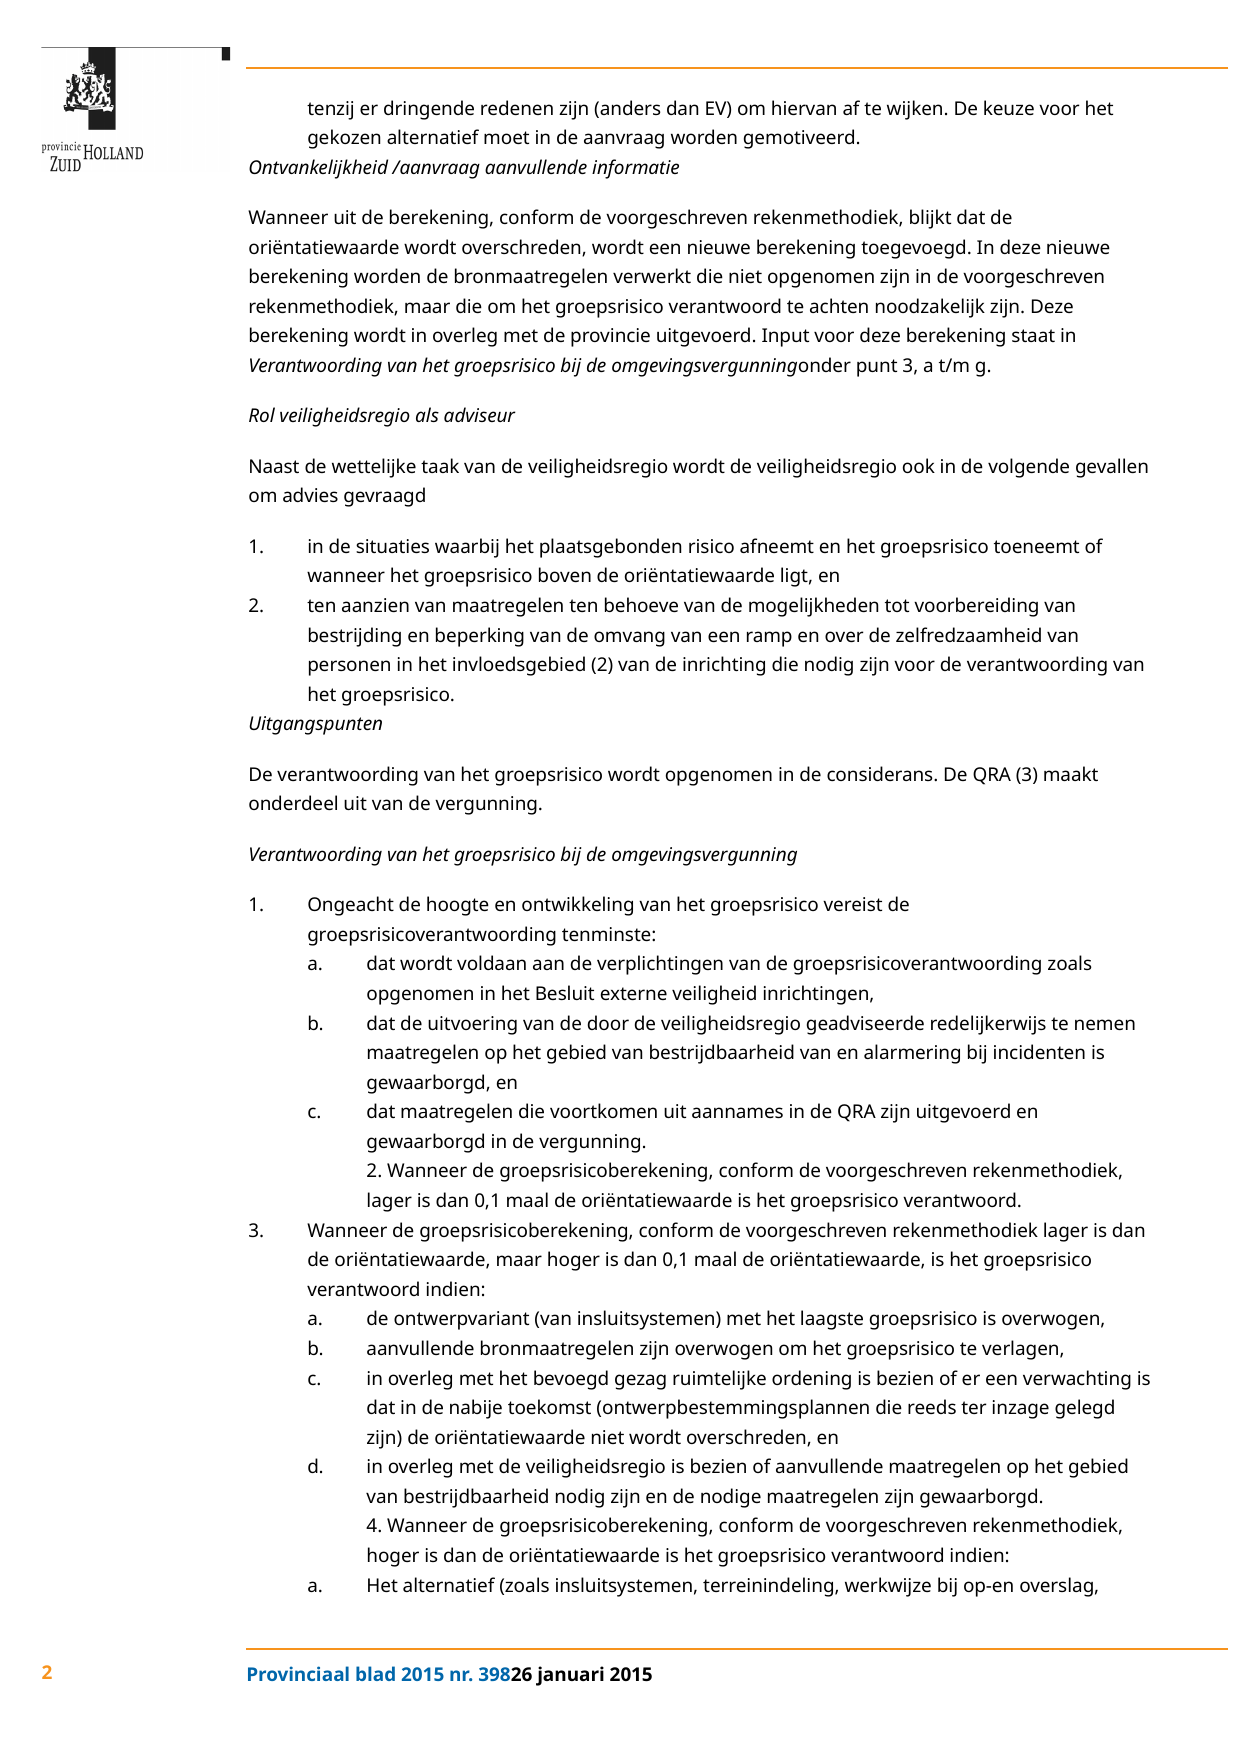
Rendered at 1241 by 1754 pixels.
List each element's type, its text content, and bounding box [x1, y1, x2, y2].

text De verantwoording van het groepsrisico wordt opgenomen in de considerans. De QRA (3) maakt onderdeel uit van de vergunning. [248, 761, 1152, 816]
list dat maatregelen die voortkomen uit aannames in de QRA zijn uitgevoerd en gewaarborgd in de vergunning. [307, 1098, 1152, 1154]
list Ongeacht de hoogte en ontwikkeling van het groepsrisico vereist de groepsrisicoverantwoording tenminste: [248, 891, 1152, 947]
list Wanneer de groepsrisicoberekening, conform de voorgeschreven rekenmethodiek lager is dan de oriëntatiewaarde, maar hoger is dan 0,1 maal de oriëntatiewaarde, is het groepsrisico verantwoord indien: [248, 1217, 1152, 1302]
list ten aanzien van maatregelen ten behoeve van de mogelijkheden tot voorbereiding van bestrijding en beperking van de omvang van een ramp en over de zelfredzaamheid van personen in het invloedsgebied (2) van de inrichting die nodig zijn voor de verantwoording van het groepsrisico. [248, 592, 1152, 707]
text Uitgangspunten [248, 711, 1152, 736]
list Het alternatief (zoals insluitsystemen, terreinindeling, werkwijze bij op-en overslag, [307, 1572, 1152, 1598]
text Naast de wettelijke taak van de veiligheidsregio wordt de veiligheidsregio ook in de volgende gevallen om advies gevraagd [248, 453, 1152, 508]
list dat de uitvoering van de door de veiligheidsregio geadviseerde redelijkerwijs te nemen maatregelen op het gebied van bestrijdbaarheid van en alarmering bij incidenten is gewaarborgd, en [307, 1010, 1152, 1095]
list 2. Wanneer de groepsrisicoberekening, conform de voorgeschreven rekenmethodiek, lager is dan 0,1 maal de oriëntatiewaarde is het groepsrisico verantwoord. [307, 1158, 1152, 1213]
list in de situaties waarbij het plaatsgebonden risico afneemt en het groepsrisico toeneemt of wanneer het groepsrisico boven de oriëntatiewaarde ligt, en [248, 533, 1152, 588]
list in overleg met het bevoegd gezag ruimtelijke ordening is bezien of er een verwachting is dat in de nabije toekomst (ontwerpbestemmingsplannen die reeds ter inzage gelegd zijn) de oriëntatiewaarde niet wordt overschreden, en [307, 1365, 1152, 1450]
text Wanneer uit de berekening, conform de voorgeschreven rekenmethodiek, blijkt dat de oriëntatiewaarde wordt overschreden, wordt een nieuwe berekening toegevoegd. In deze nieuwe berekening worden de bronmaatregelen verwerkt die niet opgenomen zijn in de voorgeschreven rekenmethodiek, maar die om het groepsrisico verantwoord te achten noodzakelijk zijn. Deze berekening wordt in overleg met de provincie uitgevoerd. Input voor deze berekening staat in Verantwoording van het groepsrisico bij de omgevingsvergunningonder punt 3, a t/m g. [248, 204, 1152, 378]
list aanvullende bronmaatregelen zijn overwogen om het groepsrisico te verlagen, [307, 1335, 1152, 1361]
list de ontwerpvariant (van insluitsystemen) met het laagste groepsrisico is overwogen, [307, 1306, 1152, 1331]
text Ontvankelijkheid /aanvraag aanvullende informatie [248, 154, 1152, 180]
list dat wordt voldaan aan de verplichtingen van de groepsrisicoverantwoording zoals opgenomen in het Besluit externe veiligheid inrichtingen, [307, 951, 1152, 1006]
list 4. Wanneer de groepsrisicoberekening, conform de voorgeschreven rekenmethodiek, hoger is dan de oriëntatiewaarde is het groepsrisico verantwoord indien: [307, 1513, 1152, 1568]
list tenzij er dringende redenen zijn (anders dan EV) om hiervan af te wijken. De keuze voor het gekozen alternatief moet in de aanvraag worden gemotiveerd. [248, 95, 1152, 150]
text Verantwoording van het groepsrisico bij de omgevingsvergunning [248, 841, 1152, 867]
text Rol veiligheidsregio als adviseur [248, 403, 1152, 428]
picture [41, 47, 231, 172]
list in overleg met de veiligheidsregio is bezien of aanvullende maatregelen op het gebied van bestrijdbaarheid nodig zijn en de nodige maatregelen zijn gewaarborgd. [307, 1453, 1152, 1509]
